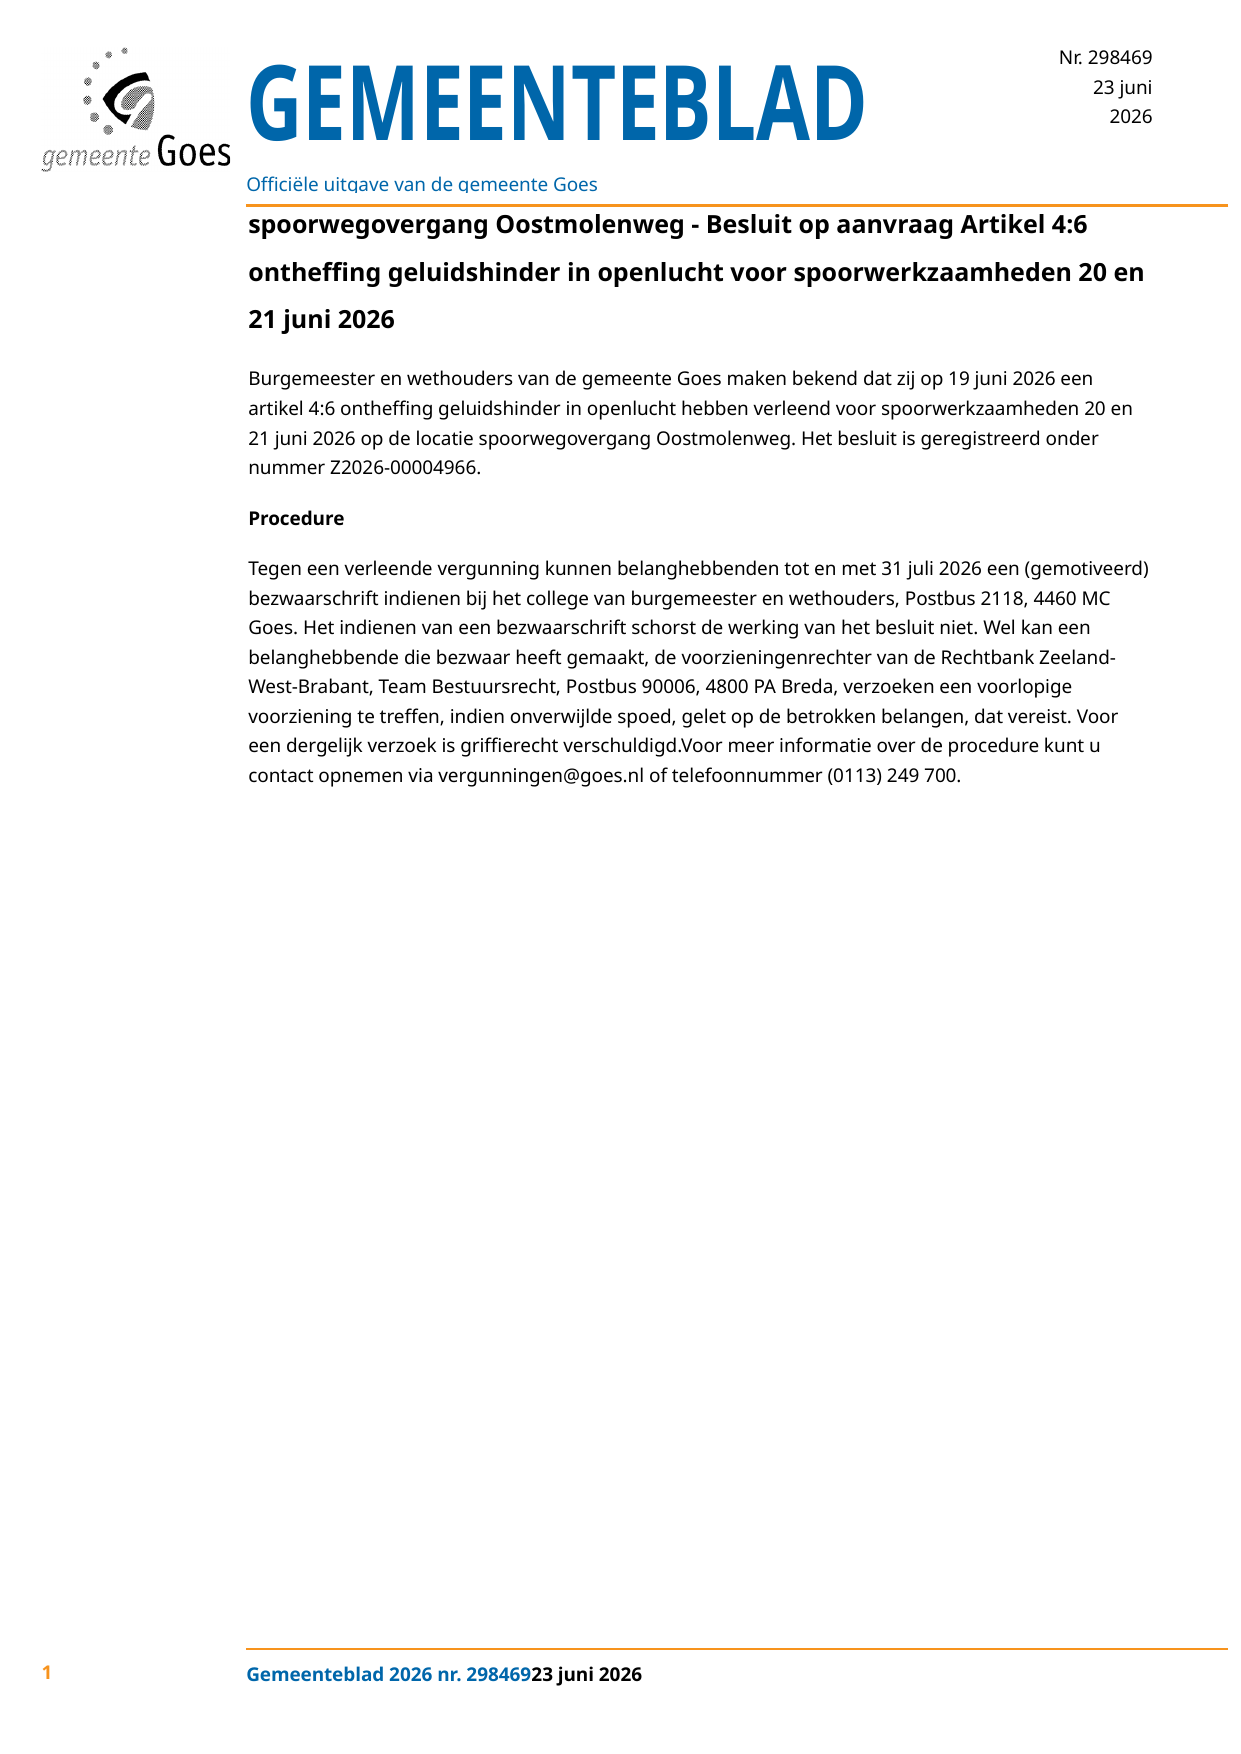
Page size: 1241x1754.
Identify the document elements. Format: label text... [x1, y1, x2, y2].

text Procedure [248, 505, 1152, 530]
text spoorwegovergang Oostmolenweg - Besluit op aanvraag Artikel 4:6 ontheffing geluidshinder in openlucht voor spoorwerkzaamheden 20 en 21 juni 2026 [248, 207, 1152, 336]
text Tegen een verleende vergunning kunnen belanghebbenden tot en met 31 juli 2026 een (gemotiveerd) bezwaarschrift indienen bij het college van burgemeester en wethouders, Postbus 2118, 4460 MC Goes. Het indienen van een bezwaarschrift schorst de werking van het besluit niet. Wel kan een belanghebbende die bezwaar heeft gemaakt, de voorzieningenrechter van de Rechtbank Zeeland-West-Brabant, Team Bestuursrecht, Postbus 90006, 4800 PA Breda, verzoeken een voorlopige voorziening te treffen, indien onverwijlde spoed, gelet op de betrokken belangen, dat vereist. Voor een dergelijk verzoek is griffierecht verschuldigd.Voor meer informatie over de procedure kunt u contact opnemen via vergunningen@goes.nl of telefoonnummer (0113) 249 700. [248, 555, 1152, 788]
text Burgemeester en wethouders van de gemeente Goes maken bekend dat zij op 19 juni 2026 een artikel 4:6 ontheffing geluidshinder in openlucht hebben verleend voor spoorwerkzaamheden 20 en 21 juni 2026 op de locatie spoorwegovergang Oostmolenweg. Het besluit is geregistreerd onder nummer Z2026-00004966. [248, 366, 1152, 480]
picture [41, 47, 231, 172]
